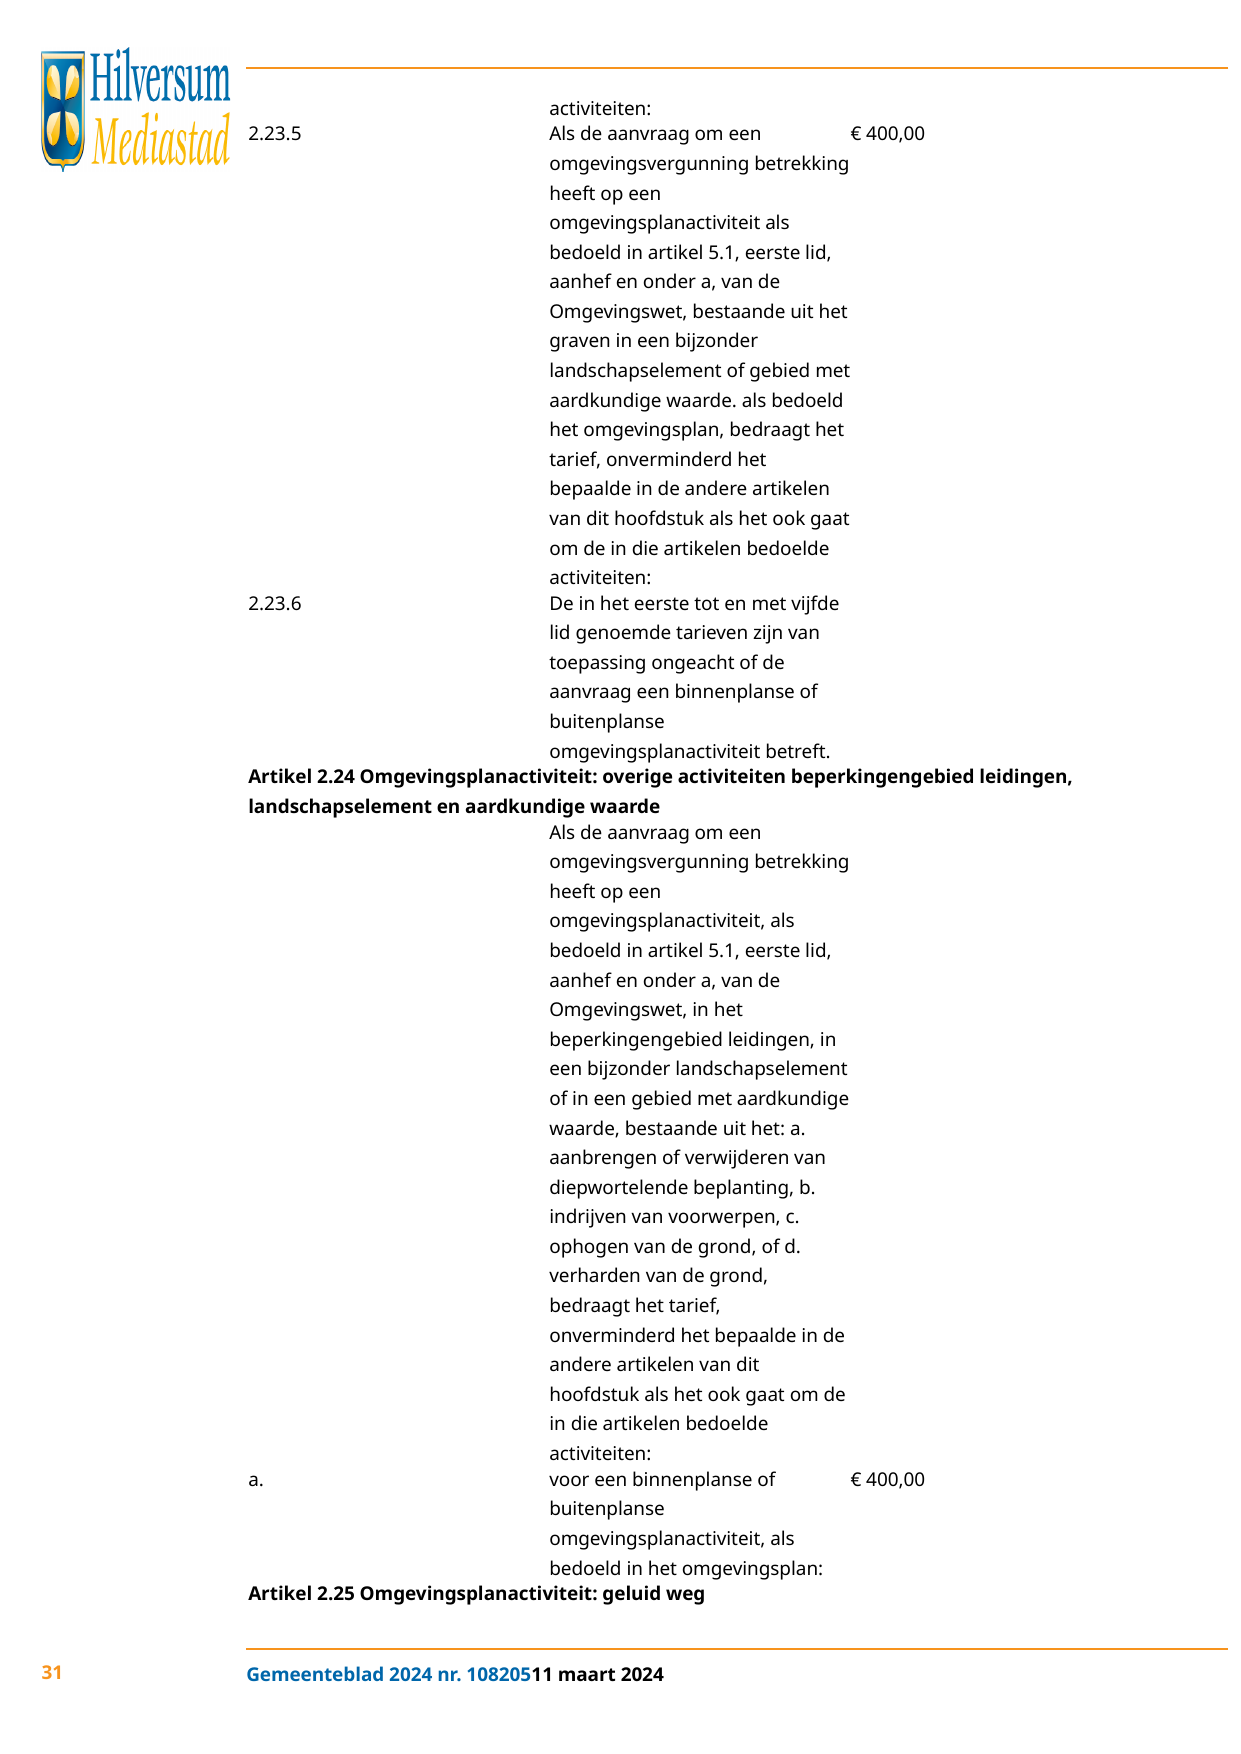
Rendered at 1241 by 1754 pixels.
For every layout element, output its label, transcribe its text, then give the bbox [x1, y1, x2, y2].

table_cell [248, 95, 549, 121]
table_cell [248, 819, 549, 1466]
table_cell Artikel 2.24 Omgevingsplanactiviteit: overige activiteiten beperkingengebied leidingen, landschapselement en aardkundige waarde [248, 764, 1152, 819]
table_cell Artikel 2.25 Omgevingsplanactiviteit: geluid weg [248, 1580, 1152, 1606]
table_cell voor een binnenplanse of buitenplanse omgevingsplanactiviteit, als bedoeld in het omgevingsplan: [549, 1466, 850, 1580]
picture [41, 47, 231, 172]
table_cell a. [248, 1466, 549, 1580]
table_cell [850, 95, 1152, 121]
table_cell [850, 590, 1152, 764]
table_cell € 400,00 [850, 121, 1152, 590]
table_cell [850, 819, 1152, 1466]
table_cell € 400,00 [850, 1466, 1152, 1580]
table_cell activiteiten: [549, 95, 850, 121]
table_cell 2.23.5 [248, 121, 549, 590]
table_cell 2.23.6 [248, 590, 549, 764]
table_cell Als de aanvraag om een omgevingsvergunning betrekking heeft op een omgevingsplanactiviteit als bedoeld in artikel 5.1, eerste lid, aanhef en onder a, van de Omgevingswet, bestaande uit het graven in een bijzonder landschapselement of gebied met aardkundige waarde. als bedoeld het omgevingsplan, bedraagt het tarief, onverminderd het bepaalde in de andere artikelen van dit hoofdstuk als het ook gaat om de in die artikelen bedoelde activiteiten: [549, 121, 850, 590]
table_cell De in het eerste tot en met vijfde lid genoemde tarieven zijn van toepassing ongeacht of de aanvraag een binnenplanse of buitenplanse omgevingsplanactiviteit betreft. [549, 590, 850, 764]
table_cell Als de aanvraag om een omgevingsvergunning betrekking heeft op een omgevingsplanactiviteit, als bedoeld in artikel 5.1, eerste lid, aanhef en onder a, van de Omgevingswet, in het beperkingengebied leidingen, in een bijzonder landschapselement of in een gebied met aardkundige waarde, bestaande uit het: a. aanbrengen of verwijderen van diepwortelende beplanting, b. indrijven van voorwerpen, c. ophogen van de grond, of d. verharden van de grond, bedraagt het tarief, onverminderd het bepaalde in de andere artikelen van dit hoofdstuk als het ook gaat om de in die artikelen bedoelde activiteiten: [549, 819, 850, 1466]
